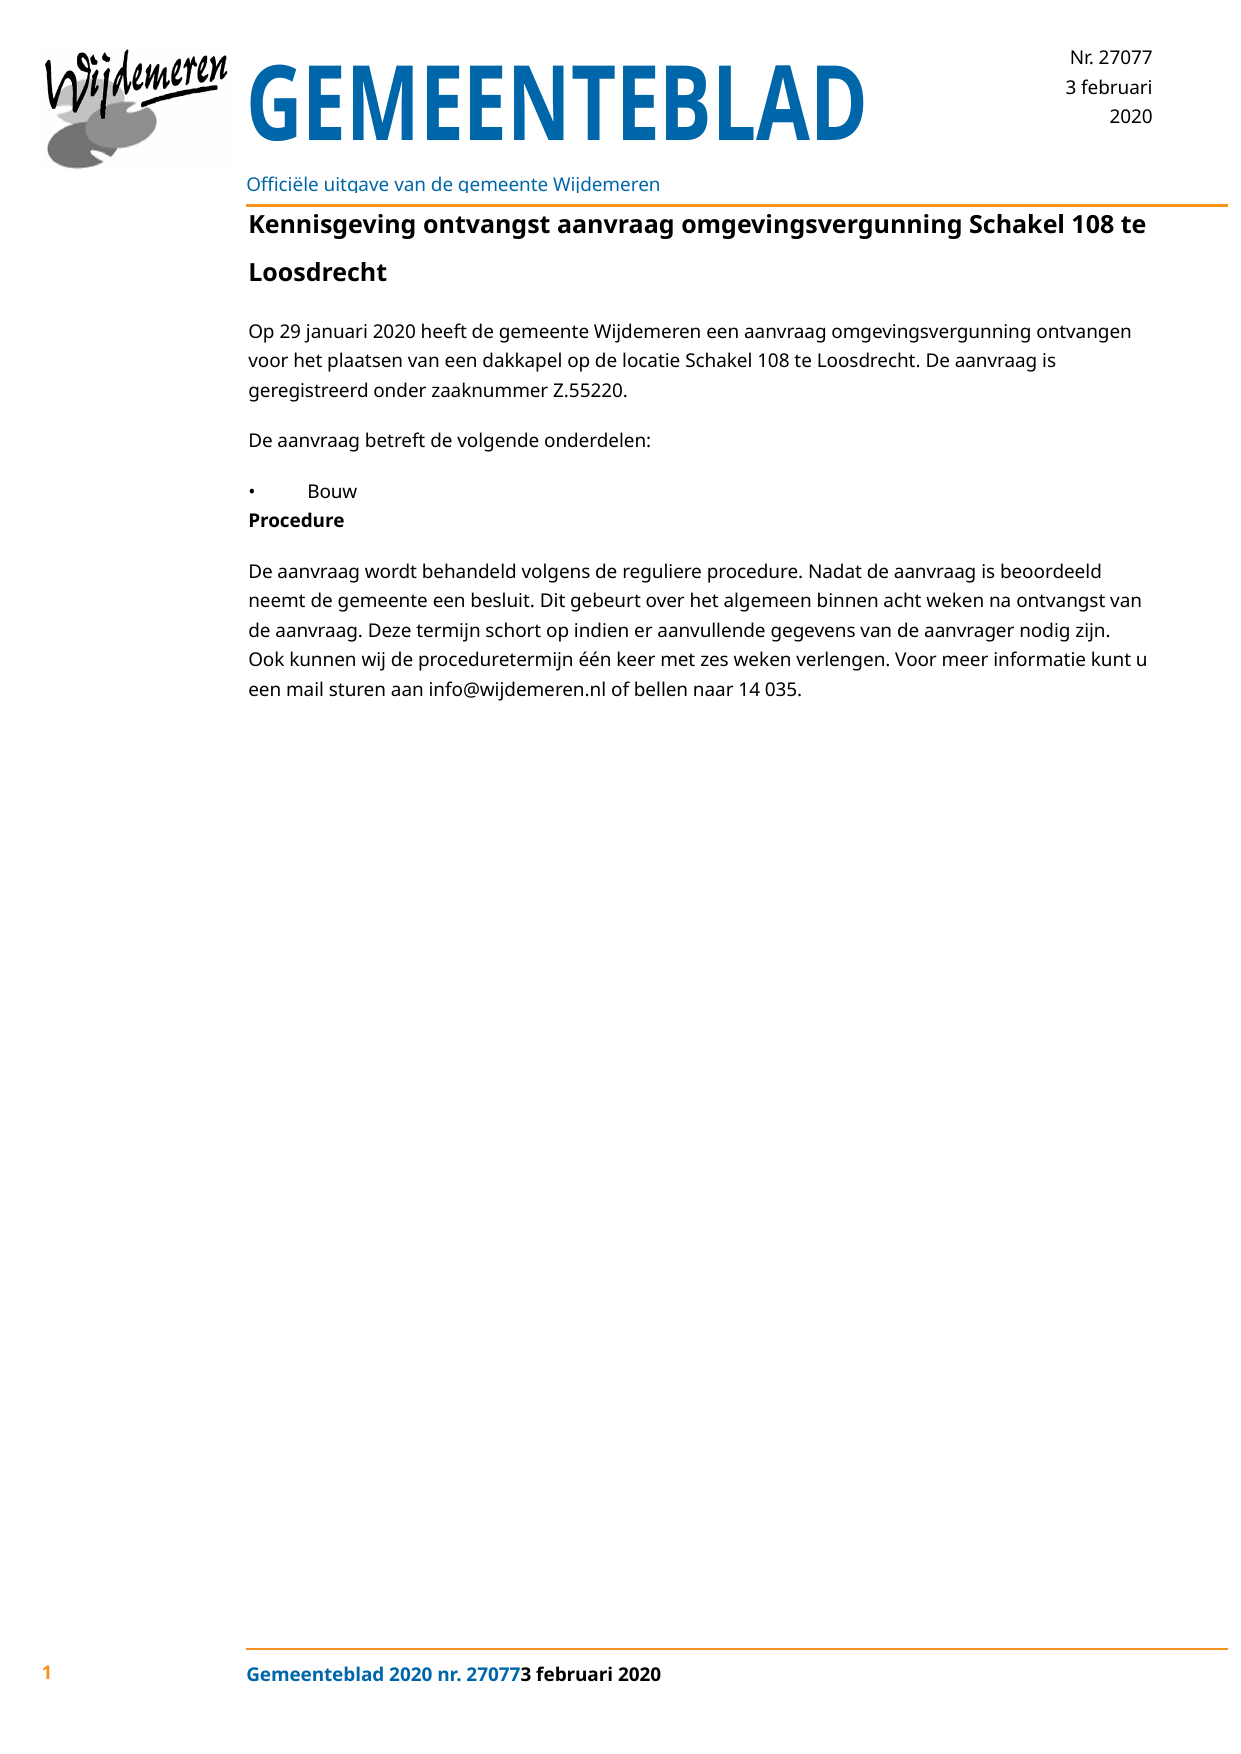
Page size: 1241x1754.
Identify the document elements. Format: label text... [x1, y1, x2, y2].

list Bouw [248, 478, 1152, 504]
text De aanvraag betreft de volgende onderdelen: [248, 427, 1152, 453]
text Kennisgeving ontvangst aanvraag omgevingsvergunning Schakel 108 te Loosdrecht [248, 207, 1152, 288]
text De aanvraag wordt behandeld volgens de reguliere procedure. Nadat de aanvraag is beoordeeld neemt de gemeente een besluit. Dit gebeurt over het algemeen binnen acht weken na ontvangst van de aanvraag. Deze termijn schort op indien er aanvullende gegevens van de aanvrager nodig zijn. Ook kunnen wij de proceduretermijn één keer met zes weken verlengen. Voor meer informatie kunt u een mail sturen aan info@wijdemeren.nl of bellen naar 14 035. [248, 558, 1152, 702]
picture [41, 47, 231, 172]
text Op 29 januari 2020 heeft de gemeente Wijdemeren een aanvraag omgevingsvergunning ontvangen voor het plaatsen van een dakkapel op de locatie Schakel 108 te Loosdrecht. De aanvraag is geregistreerd onder zaaknummer Z.55220. [248, 318, 1152, 403]
text Procedure [248, 507, 1152, 533]
